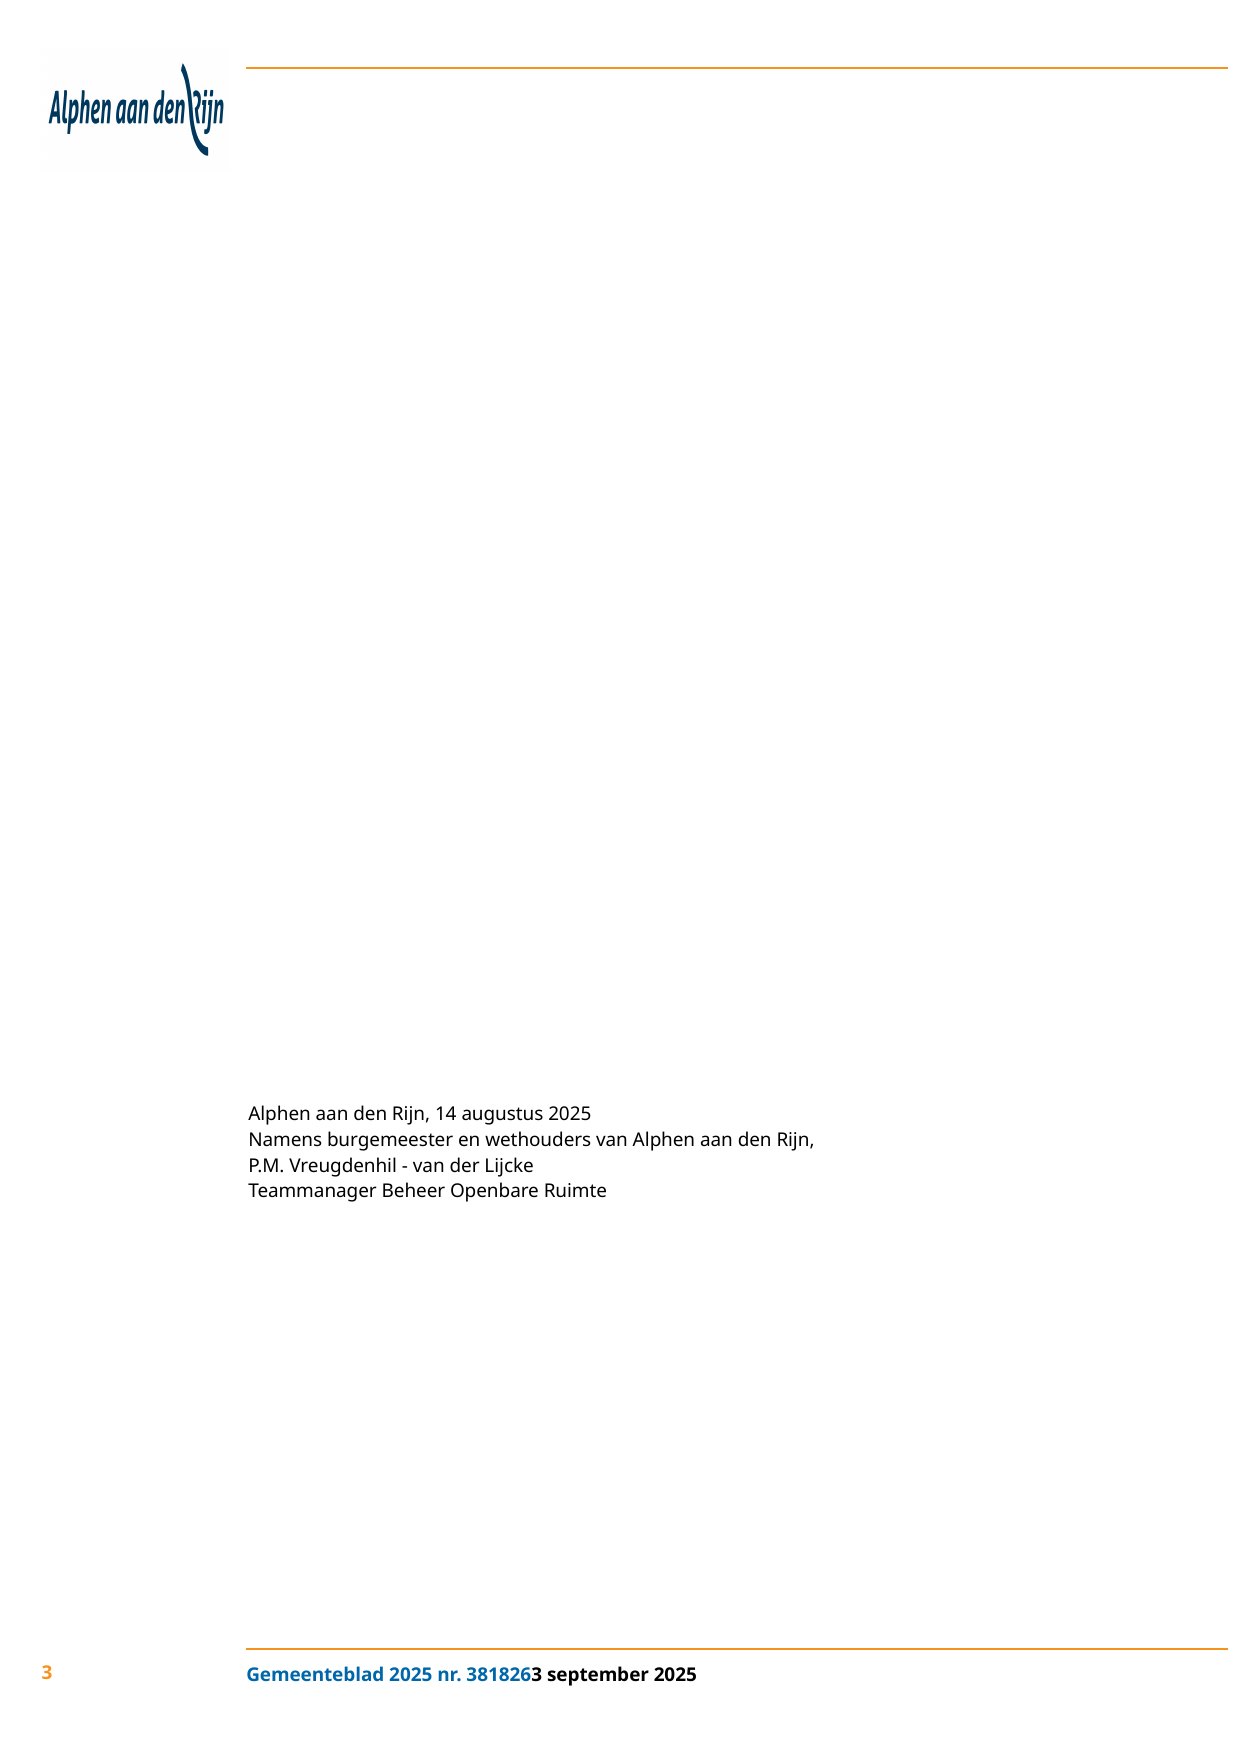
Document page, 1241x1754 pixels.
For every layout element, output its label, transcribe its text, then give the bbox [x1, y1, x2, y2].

text Teammanager Beheer Openbare Ruimte [248, 1178, 1152, 1203]
picture [41, 47, 231, 172]
text Alphen aan den Rijn, 14 augustus 2025 [248, 1101, 1152, 1126]
text Namens burgemeester en wethouders van Alphen aan den Rijn, [248, 1126, 1152, 1152]
text P.M. Vreugdenhil - van der Lijcke [248, 1152, 1152, 1178]
